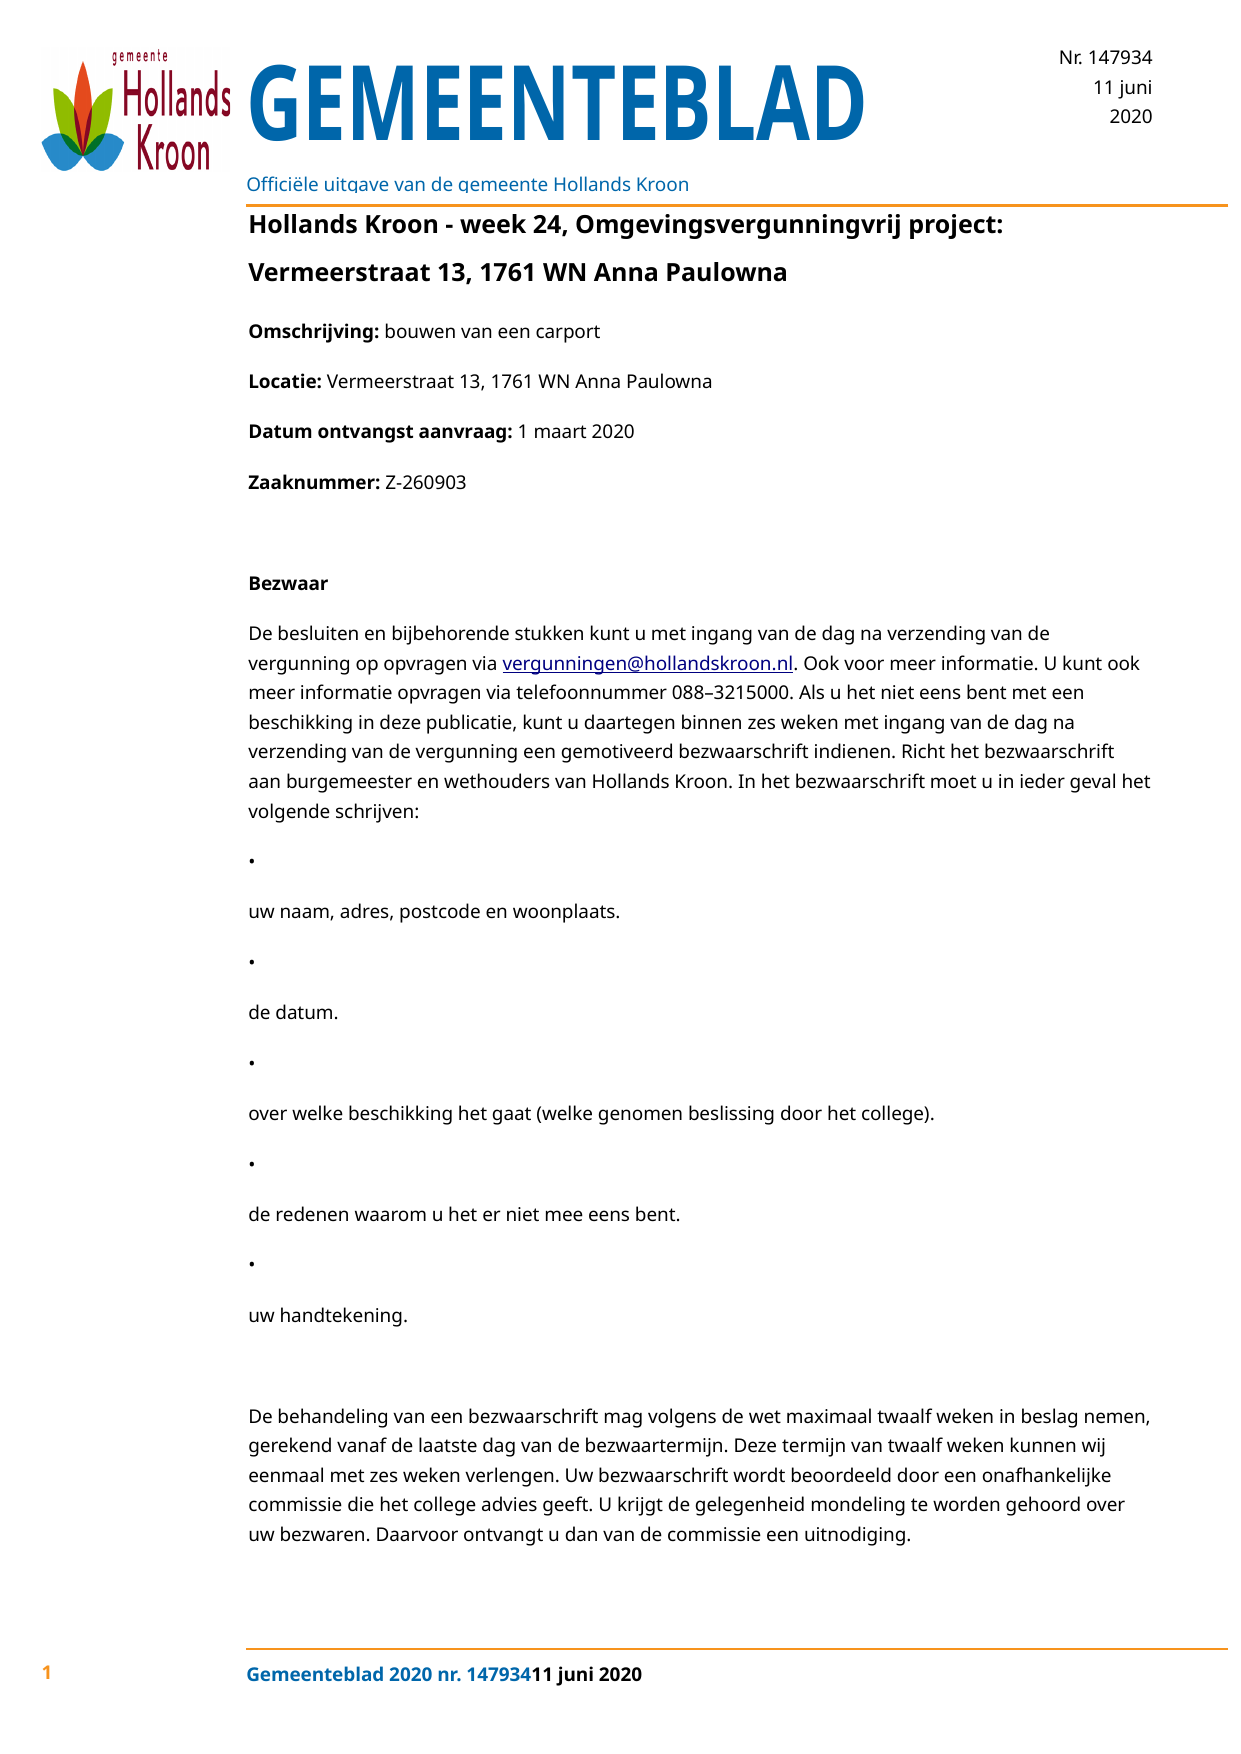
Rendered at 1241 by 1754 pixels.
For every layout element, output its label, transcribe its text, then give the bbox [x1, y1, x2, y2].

text uw handtekening. [248, 1302, 1152, 1328]
text • [248, 1151, 1152, 1177]
text • [248, 1252, 1152, 1277]
text Datum ontvangst aanvraag: 1 maart 2020 [248, 419, 1152, 444]
text Hollands Kroon - week 24, Omgevingsvergunningvrij project: Vermeerstraat 13, 1761 WN Anna Paulowna [248, 207, 1152, 288]
text de datum. [248, 999, 1152, 1025]
text over welke beschikking het gaat (welke genomen beslissing door het college). [248, 1100, 1152, 1126]
text uw naam, adres, postcode en woonplaats. [248, 899, 1152, 924]
text Locatie: Vermeerstraat 13, 1761 WN Anna Paulowna [248, 368, 1152, 394]
text • [248, 949, 1152, 975]
text de redenen waarom u het er niet mee eens bent. [248, 1201, 1152, 1227]
text Zaaknummer: Z-260903 [248, 469, 1152, 495]
text • [248, 848, 1152, 874]
text • [248, 1050, 1152, 1076]
text De besluiten en bijbehorende stukken kunt u met ingang van de dag na verzending van de vergunning op opvragen via vergunningen@hollandskroon.nl. Ook voor meer informatie. U kunt ook meer informatie opvragen via telefoonnummer 088–3215000. Als u het niet eens bent met een beschikking in deze publicatie, kunt u daartegen binnen zes weken met ingang van de dag na verzending van de vergunning een gemotiveerd bezwaarschrift indienen. Richt het bezwaarschrift aan burgemeester en wethouders van Hollands Kroon. In het bezwaarschrift moet u in ieder geval het volgende schrijven: [248, 620, 1152, 824]
text De behandeling van een bezwaarschrift mag volgens de wet maximaal twaalf weken in beslag nemen, gerekend vanaf de laatste dag van de bezwaartermijn. Deze termijn van twaalf weken kunnen wij eenmaal met zes weken verlengen. Uw bezwaarschrift wordt beoordeeld door een onafhankelijke commissie die het college advies geeft. U krijgt de gelegenheid mondeling te worden gehoord over uw bezwaren. Daarvoor ontvangt u dan van de commissie een uitnodiging. [248, 1403, 1152, 1547]
text Omschrijving: bouwen van een carport [248, 318, 1152, 344]
text Bezwaar [248, 570, 1152, 596]
picture [41, 47, 231, 172]
